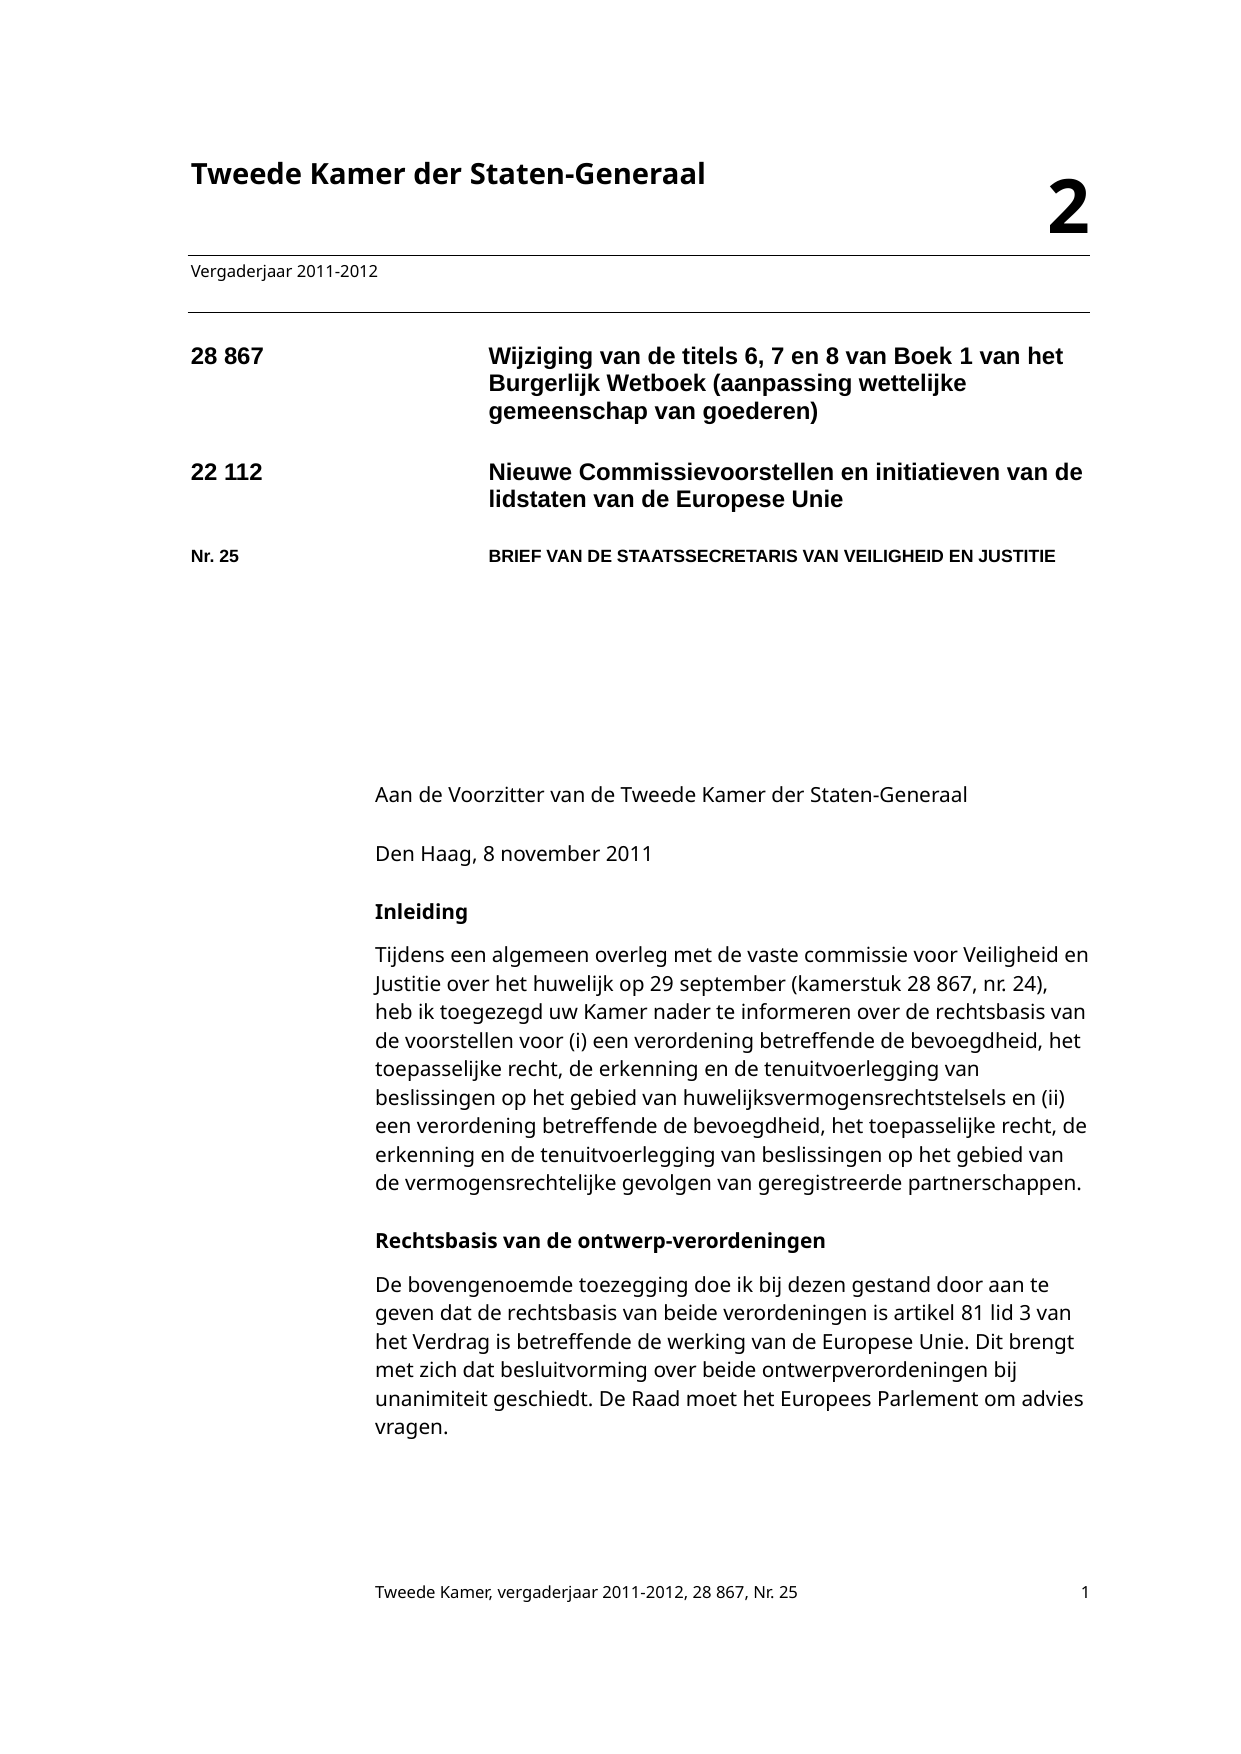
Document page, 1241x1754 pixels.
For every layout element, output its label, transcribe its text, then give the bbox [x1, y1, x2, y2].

table_header Tweede Kamer der Staten-Generaal [188, 150, 909, 255]
text Tijdens een algemeen overleg met de vaste commissie voor Veiligheid en Justitie over het huwelijk op 29 september (kamerstuk 28 867, nr. 24), heb ik toegezegd uw Kamer nader te informeren over de rechtsbasis van de voorstellen voor (i) een verordening betreffende de bevoegdheid, het toepasselijke recht, de erkenning en de tenuitvoerlegging van beslissingen op het gebied van huwelijksvermogensrechtstelsels en (ii) een verordening betreffende de bevoegdheid, het toepasselijke recht, de erkenning en de tenuitvoerlegging van beslissingen op het gebied van de vermogensrechtelijke gevolgen van geregistreerde partnerschappen. [375, 941, 1090, 1197]
text Inleiding [375, 897, 1090, 926]
table_cell Wijziging van de titels 6, 7 en 8 van Boek 1 van het Burgerlijk Wetboek (aanpassing wettelijke gemeenschap van goederen) [485, 339, 1090, 454]
text De bovengenoemde toezegging doe ik bij dezen gestand door aan te geven dat de rechtsbasis van beide verordeningen is artikel 81 lid 3 van het Verdrag is betreffende de werking van de Europese Unie. Dit brengt met zich dat besluitvorming over beide ontwerpverordeningen bij unanimiteit geschiedt. De Raad moet het Europees Parlement om advies vragen. [375, 1270, 1090, 1441]
table_cell BRIEF VAN DE STAATSSECRETARIS VAN VEILIGHEID EN JUSTITIE [485, 543, 1090, 662]
text Den Haag, 8 november 2011 [375, 839, 1090, 867]
table_cell [485, 313, 1090, 339]
table_cell Vergaderjaar 2011-2012 [188, 256, 485, 312]
text Aan de Voorzitter van de Tweede Kamer der Staten-Generaal [375, 780, 1090, 809]
table_cell 28 867 [188, 339, 485, 454]
table_cell Nr. 25 [188, 543, 485, 662]
table_cell [485, 256, 1090, 312]
text Rechtsbasis van de ontwerp-verordeningen [375, 1227, 1090, 1255]
table_cell [188, 313, 485, 339]
table_cell Nieuwe Commissievoorstellen en initiatieven van de lidstaten van de Europese Unie [485, 455, 1090, 543]
table_cell 22 112 [188, 455, 485, 543]
table_header 2 [910, 150, 1090, 255]
